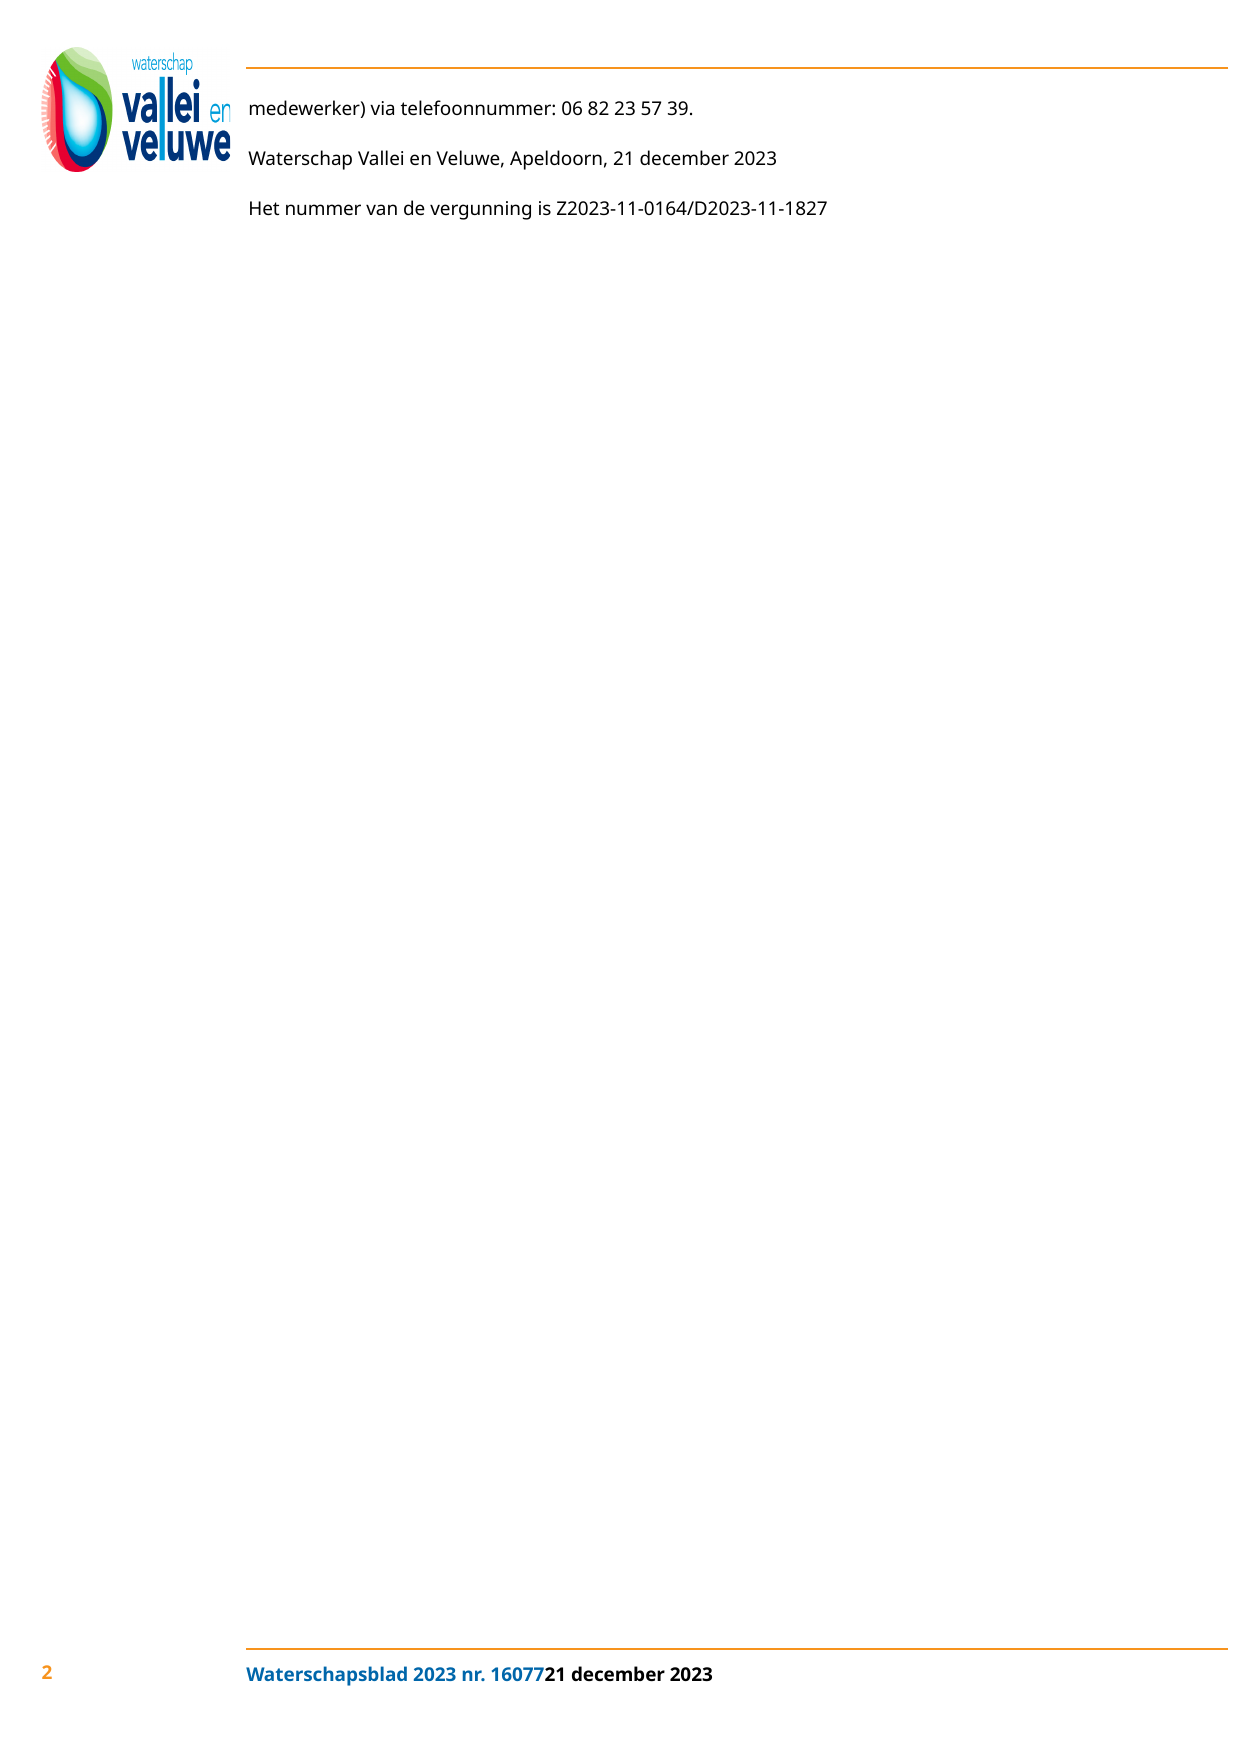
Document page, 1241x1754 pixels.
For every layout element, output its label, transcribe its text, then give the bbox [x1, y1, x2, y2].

picture [41, 47, 231, 172]
text medewerker) via telefoonnummer: 06 82 23 57 39. [248, 95, 1152, 121]
text Het nummer van de vergunning is Z2023-11-0164/D2023-11-1827 [248, 196, 1152, 221]
text Waterschap Vallei en Veluwe, Apeldoorn, 21 december 2023 [248, 145, 1152, 171]
